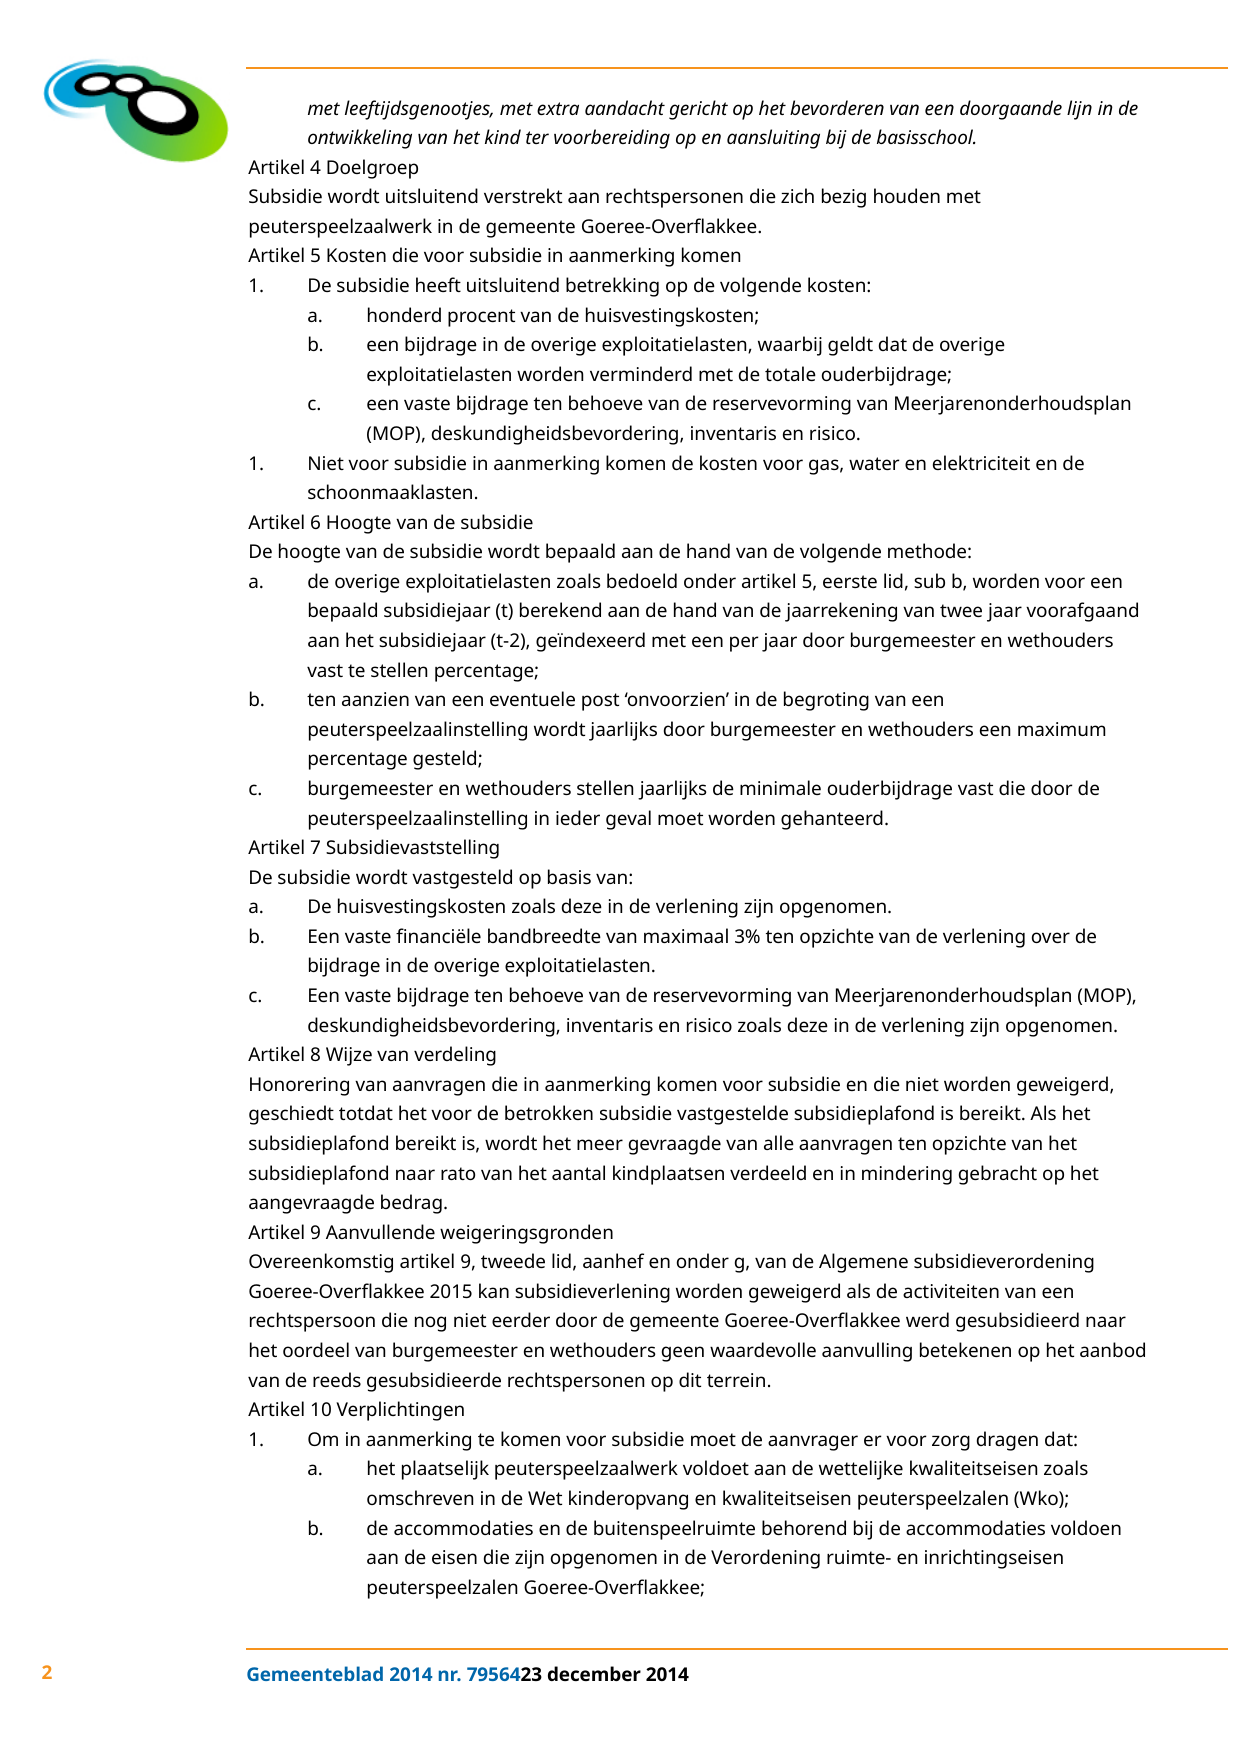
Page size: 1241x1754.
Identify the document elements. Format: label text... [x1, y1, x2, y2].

text Artikel 5 Kosten die voor subsidie in aanmerking komen [248, 243, 1152, 268]
picture [41, 47, 231, 172]
text Subsidie wordt uitsluitend verstrekt aan rechtspersonen die zich bezig houden met peuterspeelzaalwerk in de gemeente Goeree-Overflakkee. [248, 183, 1152, 239]
list De subsidie heeft uitsluitend betrekking op de volgende kosten: [248, 272, 1152, 298]
list met leeftijdsgenootjes, met extra aandacht gericht op het bevorderen van een doorgaande lijn in de ontwikkeling van het kind ter voorbereiding op en aansluiting bij de basisschool. [248, 95, 1152, 150]
text Overeenkomstig artikel 9, tweede lid, aanhef en onder g, van de Algemene subsidieverordening Goeree-Overflakkee 2015 kan subsidieverlening worden geweigerd als de activiteiten van een rechtspersoon die nog niet eerder door de gemeente Goeree-Overflakkee werd gesubsidieerd naar het oordeel van burgemeester en wethouders geen waardevolle aanvulling betekenen op het aanbod van de reeds gesubsidieerde rechtspersonen op dit terrein. [248, 1248, 1152, 1393]
list Een vaste financiële bandbreedte van maximaal 3% ten opzichte van de verlening over de bijdrage in de overige exploitatielasten. [248, 923, 1152, 978]
list de accommodaties en de buitenspeelruimte behorend bij de accommodaties voldoen aan de eisen die zijn opgenomen in de Verordening ruimte- en inrichtingseisen peuterspeelzalen Goeree-Overflakkee; [307, 1515, 1152, 1600]
text Artikel 10 Verplichtingen [248, 1396, 1152, 1422]
list honderd procent van de huisvestingskosten; [307, 302, 1152, 328]
text Artikel 7 Subsidievaststelling [248, 834, 1152, 860]
text De hoogte van de subsidie wordt bepaald aan de hand van de volgende methode: [248, 538, 1152, 564]
list het plaatselijk peuterspeelzaalwerk voldoet aan de wettelijke kwaliteitseisen zoals omschreven in de Wet kinderopvang en kwaliteitseisen peuterspeelzalen (Wko); [307, 1456, 1152, 1511]
list Om in aanmerking te komen voor subsidie moet de aanvrager er voor zorg dragen dat: [248, 1426, 1152, 1452]
list burgemeester en wethouders stellen jaarlijks de minimale ouderbijdrage vast die door de peuterspeelzaalinstelling in ieder geval moet worden gehanteerd. [248, 775, 1152, 831]
list Niet voor subsidie in aanmerking komen de kosten voor gas, water en elektriciteit en de schoonmaaklasten. [248, 450, 1152, 505]
text Artikel 6 Hoogte van de subsidie [248, 509, 1152, 535]
text Honorering van aanvragen die in aanmerking komen voor subsidie en die niet worden geweigerd, geschiedt totdat het voor de betrokken subsidie vastgestelde subsidieplafond is bereikt. Als het subsidieplafond bereikt is, wordt het meer gevraagde van alle aanvragen ten opzichte van het subsidieplafond naar rato van het aantal kindplaatsen verdeeld en in mindering gebracht op het aangevraagde bedrag. [248, 1071, 1152, 1215]
list Een vaste bijdrage ten behoeve van de reservevorming van Meerjarenonderhoudsplan (MOP), deskundigheidsbevordering, inventaris en risico zoals deze in de verlening zijn opgenomen. [248, 982, 1152, 1038]
list De huisvestingskosten zoals deze in de verlening zijn opgenomen. [248, 893, 1152, 919]
list ten aanzien van een eventuele post ‘onvoorzien’ in de begroting van een peuterspeelzaalinstelling wordt jaarlijks door burgemeester en wethouders een maximum percentage gesteld; [248, 686, 1152, 771]
list de overige exploitatielasten zoals bedoeld onder artikel 5, eerste lid, sub b, worden voor een bepaald subsidiejaar (t) berekend aan de hand van de jaarrekening van twee jaar voorafgaand aan het subsidiejaar (t-2), geïndexeerd met een per jaar door burgemeester en wethouders vast te stellen percentage; [248, 568, 1152, 683]
text Artikel 4 Doelgroep [248, 154, 1152, 180]
text Artikel 8 Wijze van verdeling [248, 1041, 1152, 1067]
list een bijdrage in de overige exploitatielasten, waarbij geldt dat de overige exploitatielasten worden verminderd met de totale ouderbijdrage; [307, 331, 1152, 387]
list een vaste bijdrage ten behoeve van de reservevorming van Meerjarenonderhoudsplan (MOP), deskundigheidsbevordering, inventaris en risico. [307, 391, 1152, 446]
text De subsidie wordt vastgesteld op basis van: [248, 864, 1152, 890]
text Artikel 9 Aanvullende weigeringsgronden [248, 1219, 1152, 1245]
